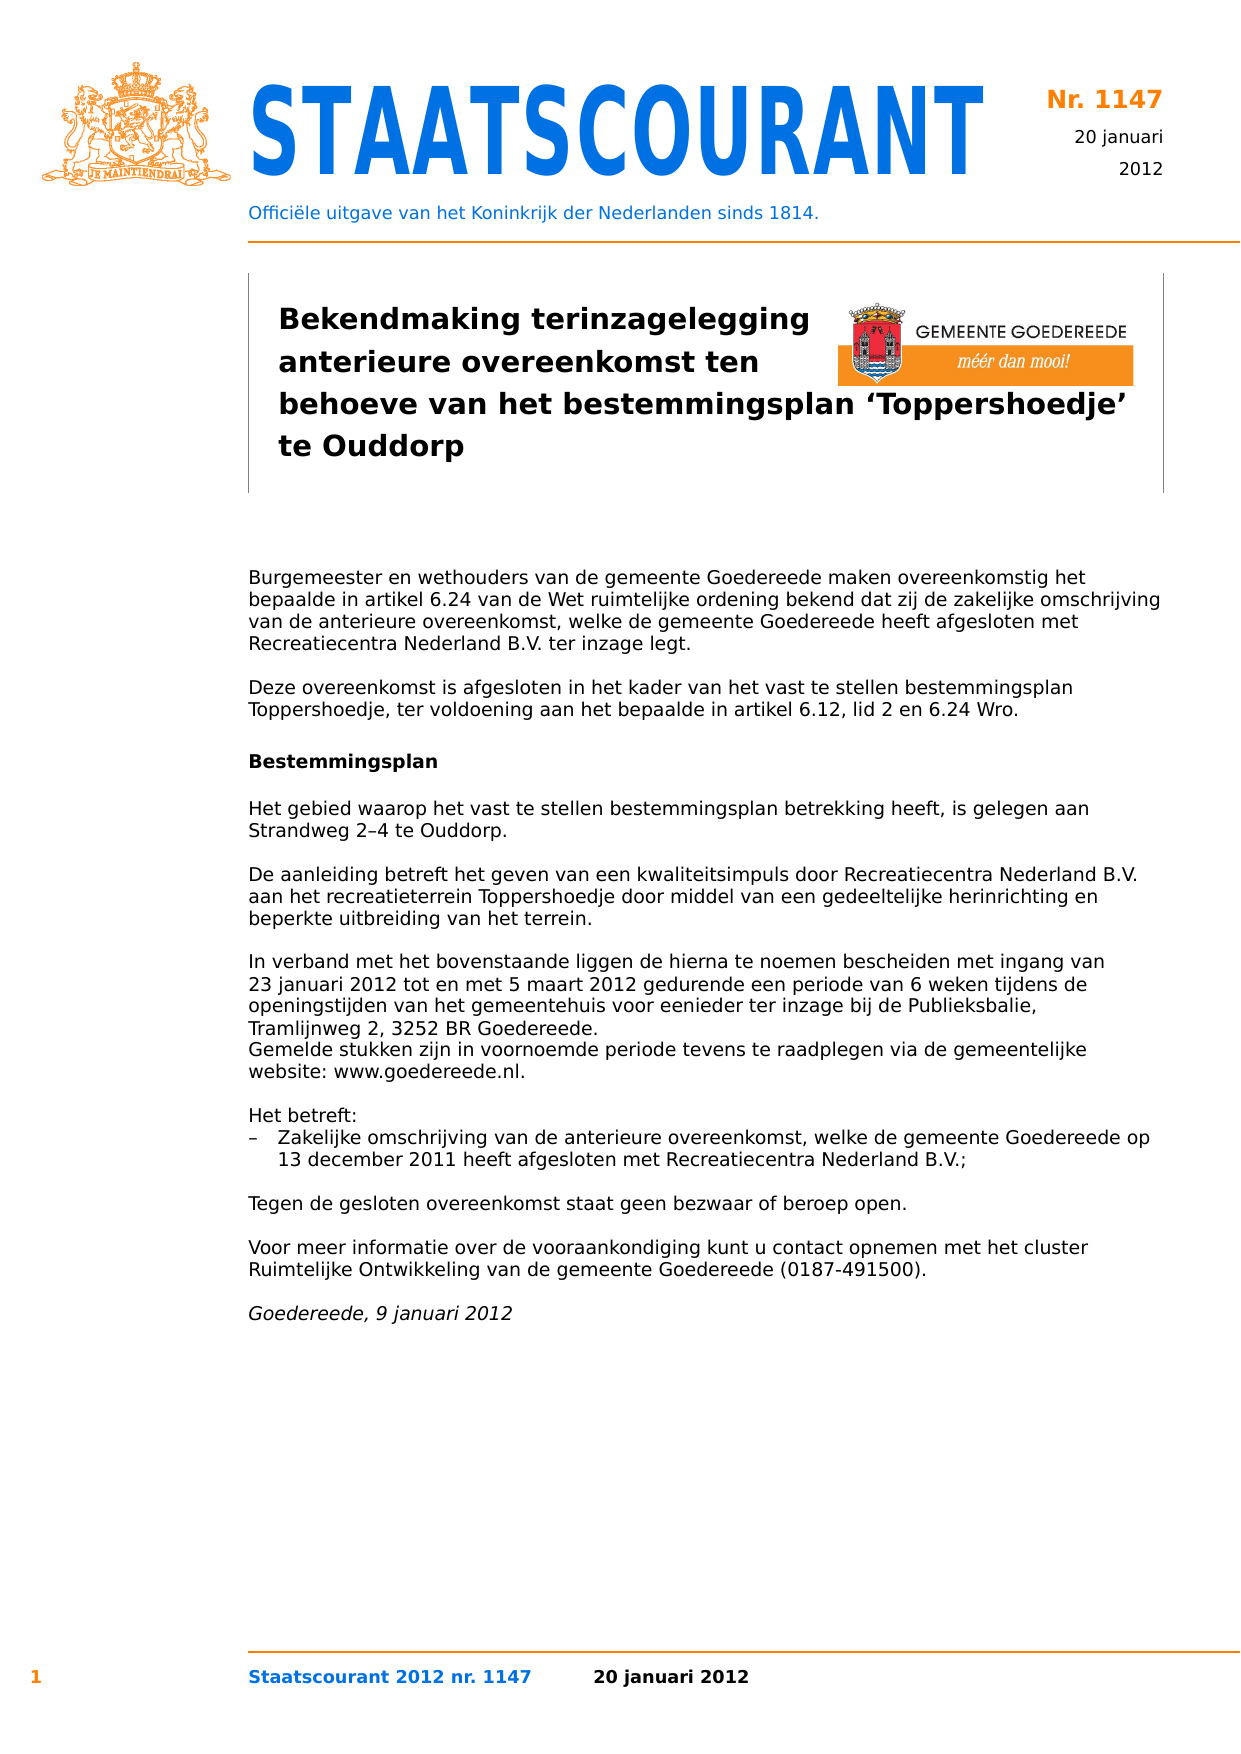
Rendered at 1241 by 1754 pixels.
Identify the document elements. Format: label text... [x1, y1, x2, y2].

table_header [25, 62, 248, 241]
table_header Nr. 1147 [998, 62, 1240, 121]
text Het gebied waarop het vast te stellen bestemmingsplan betrekking heeft, is gelegen aan Strandweg 2–4 te Ouddorp. [248, 798, 1163, 842]
table_cell 20 januari [998, 121, 1240, 153]
picture [41, 62, 231, 186]
text De aanleiding betreft het geven van een kwaliteitsimpuls door Recreatiecentra Nederland B.V. aan het recreatieterrein Toppershoedje door middel van een gedeeltelijke herinrichting en beperkte uitbreiding van het terrein. [248, 864, 1163, 929]
table_header STAATSCOURANT [248, 62, 998, 203]
text Goedereede, 9 januari 2012 [248, 1303, 1163, 1325]
text Gemelde stukken zijn in voornoemde periode tevens te raadplegen via de gemeentelijke website: www.goedereede.nl. [248, 1039, 1163, 1083]
text In verband met het bovenstaande liggen de hierna te noemen bescheiden met ingang van 23 januari 2012 tot en met 5 maart 2012 gedurende een periode van 6 weken tijdens de openingstijden van het gemeentehuis voor eenieder ter inzage bij de Publieksbalie, Tramlijnweg 2, 3252 BR Goedereede. [248, 951, 1163, 1039]
text Tegen de gesloten overeenkomst staat geen bezwaar of beroep open. [248, 1193, 1163, 1215]
text Burgemeester en wethouders van de gemeente Goedereede maken overeenkomstig het bepaalde in artikel 6.24 van de Wet ruimtelijke ordening bekend dat zij de zakelijke omschrijving van de anterieure overeenkomst, welke de gemeente Goedereede heeft afgesloten met Recreatiecentra Nederland B.V. ter inzage legt. [248, 567, 1163, 655]
subtitle Bekendmaking terinzagelegging anterieure overeenkomst ten behoeve van het bestemmingsplan ‘Toppershoedje’ te Ouddorp [249, 273, 1163, 493]
text – Zakelijke omschrijving van de anterieure overeenkomst, welke de gemeente Goedereede op 13 december 2011 heeft afgesloten met Recreatiecentra Nederland B.V.; [248, 1127, 1163, 1171]
text Voor meer informatie over de vooraankondiging kunt u contact opnemen met het cluster Ruimtelijke Ontwikkeling van de gemeente Goedereede (0187-491500). [248, 1237, 1163, 1281]
table_cell Officiële uitgave van het Koninkrijk der Nederlanden sinds 1814. [248, 203, 1240, 241]
subtitle Bestemmingsplan [248, 751, 1163, 773]
table_cell 2012 [998, 153, 1240, 203]
picture [838, 302, 1134, 386]
text Deze overeenkomst is afgesloten in het kader van het vast te stellen bestemmingsplan Toppershoedje, ter voldoening aan het bepaalde in artikel 6.12, lid 2 en 6.24 Wro. [248, 677, 1163, 721]
text Het betreft: [248, 1105, 1163, 1127]
